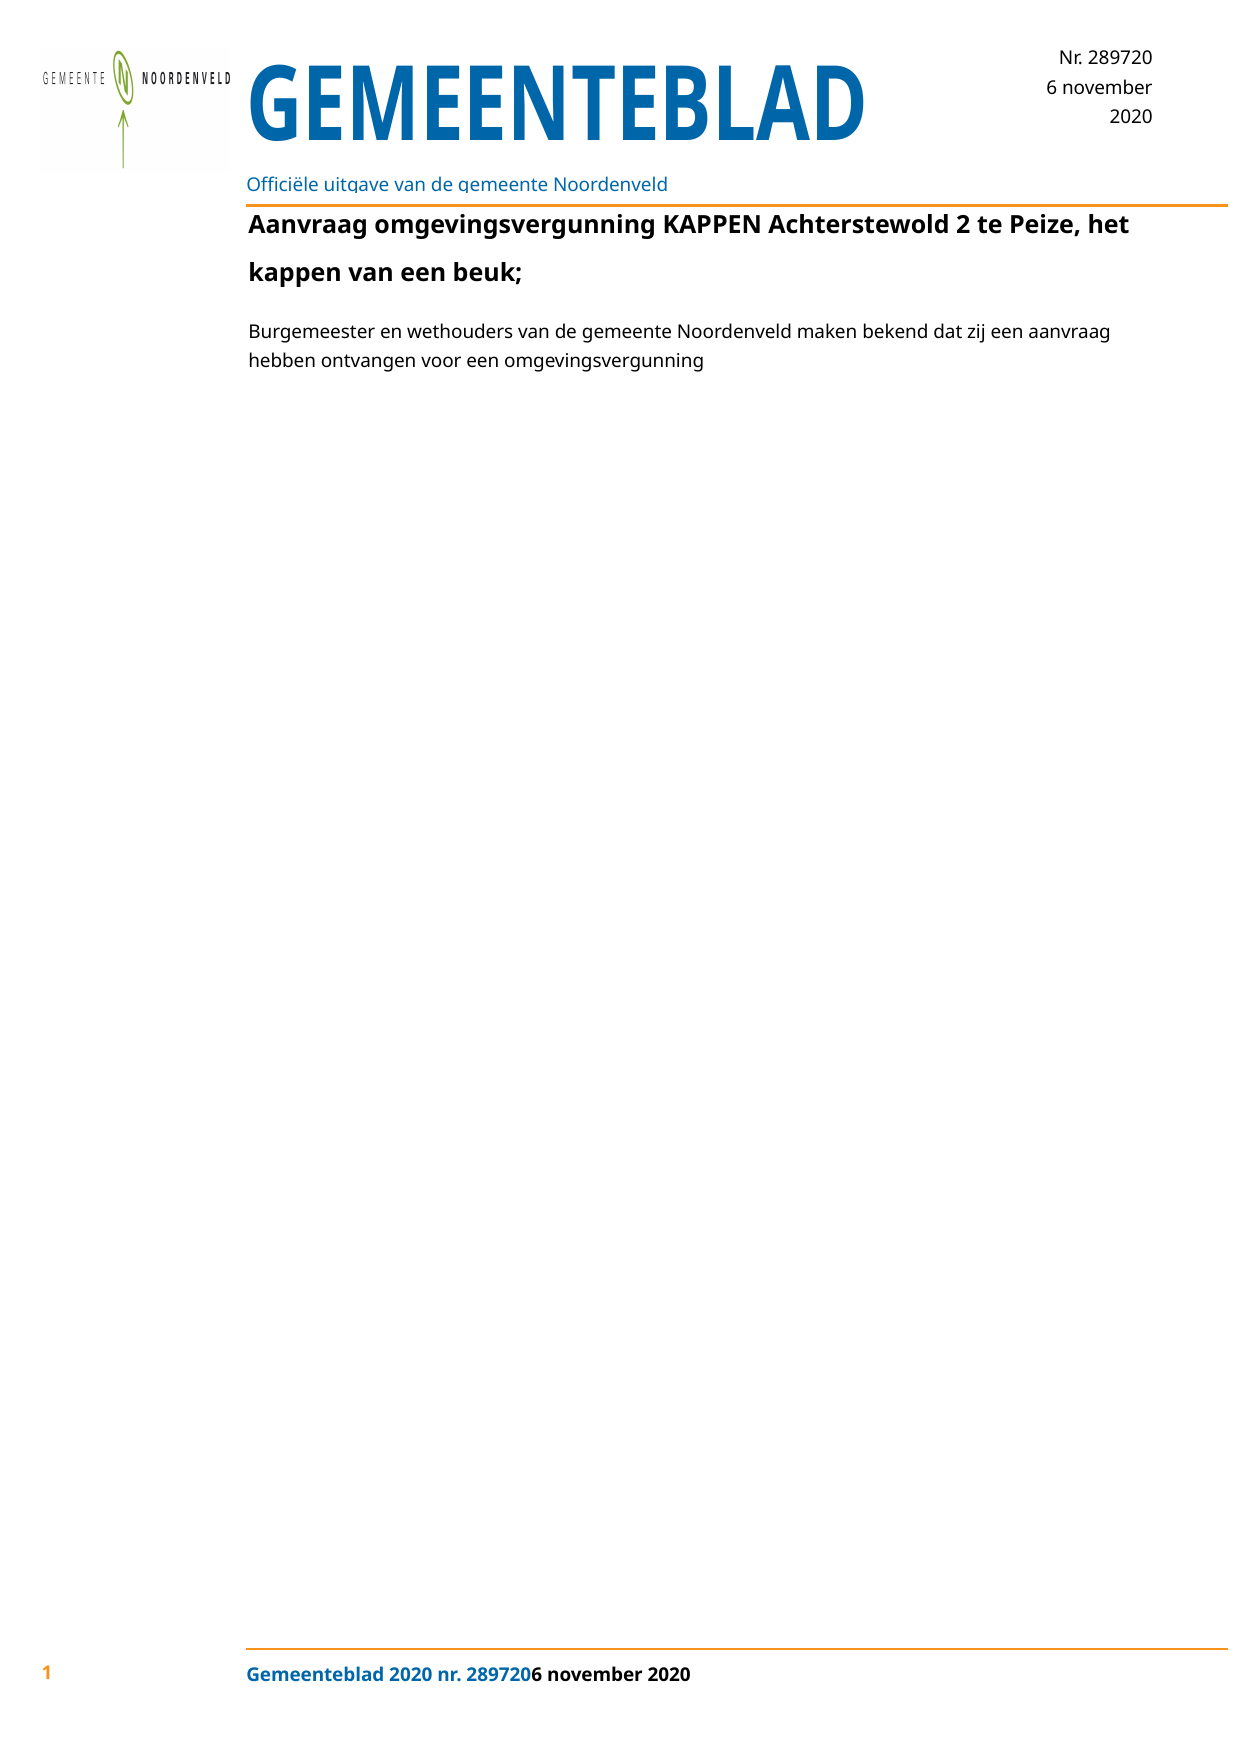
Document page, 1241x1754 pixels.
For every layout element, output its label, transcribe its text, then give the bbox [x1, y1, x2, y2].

text Aanvraag omgevingsvergunning KAPPEN Achterstewold 2 te Peize, het kappen van een beuk; [248, 207, 1152, 288]
text Burgemeester en wethouders van de gemeente Noordenveld maken bekend dat zij een aanvraag hebben ontvangen voor een omgevingsvergunning [248, 318, 1152, 373]
picture [41, 47, 231, 172]
